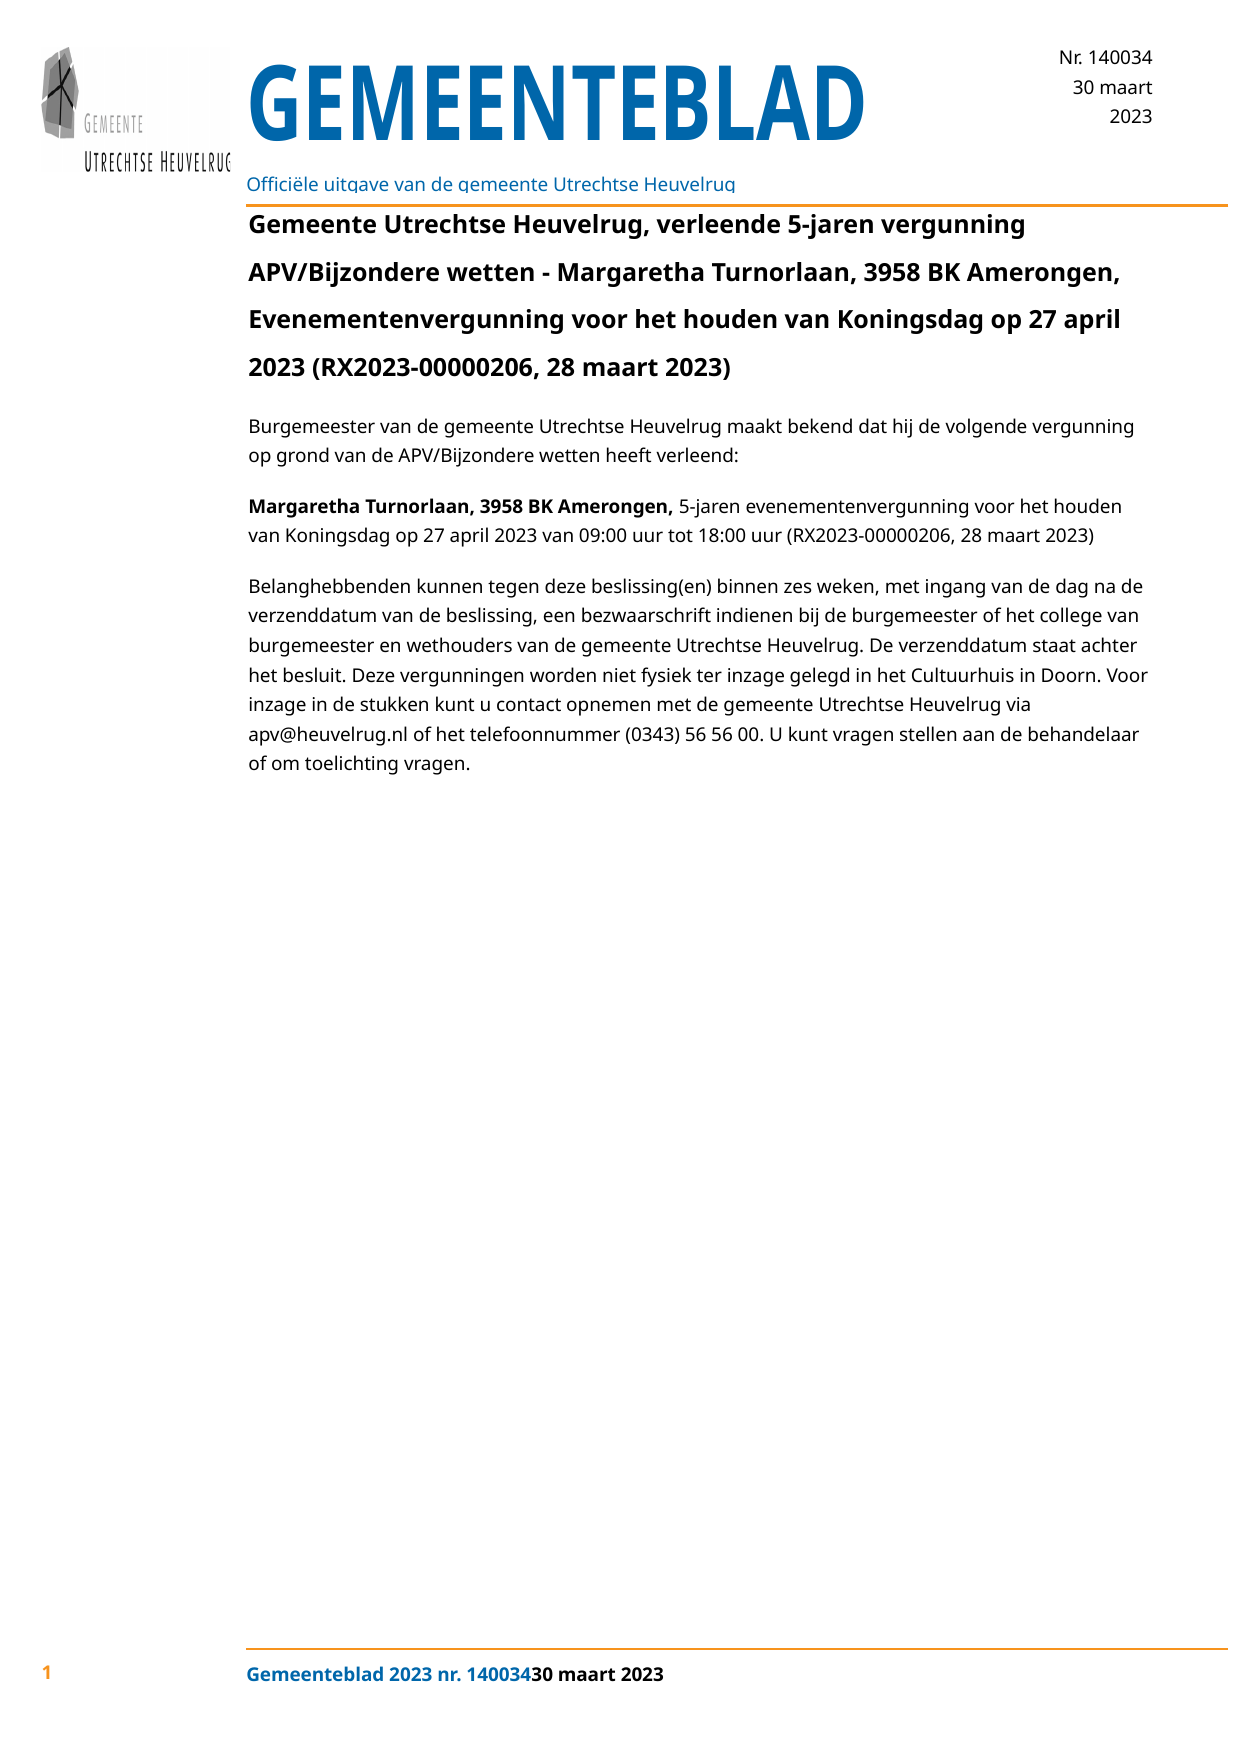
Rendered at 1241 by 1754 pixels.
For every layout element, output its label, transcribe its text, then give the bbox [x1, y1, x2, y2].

text Margaretha Turnorlaan, 3958 BK Amerongen, 5-jaren evenementenvergunning voor het houden van Koningsdag op 27 april 2023 van 09:00 uur tot 18:00 uur (RX2023-00000206, 28 maart 2023) [248, 493, 1152, 548]
text Burgemeester van de gemeente Utrechtse Heuvelrug maakt bekend dat hij de volgende vergunning op grond van de APV/Bijzondere wetten heeft verleend: [248, 413, 1152, 468]
text Gemeente Utrechtse Heuvelrug, verleende 5-jaren vergunning APV/Bijzondere wetten - Margaretha Turnorlaan, 3958 BK Amerongen, Evenementenvergunning voor het houden van Koningsdag op 27 april 2023 (RX2023-00000206, 28 maart 2023) [248, 207, 1152, 384]
picture [41, 47, 231, 172]
text Belanghebbenden kunnen tegen deze beslissing(en) binnen zes weken, met ingang van de dag na de verzenddatum van de beslissing, een bezwaarschrift indienen bij de burgemeester of het college van burgemeester en wethouders van de gemeente Utrechtse Heuvelrug. De verzenddatum staat achter het besluit. Deze vergunningen worden niet fysiek ter inzage gelegd in het Cultuurhuis in Doorn. Voor inzage in de stukken kunt u contact opnemen met de gemeente Utrechtse Heuvelrug via apv@heuvelrug.nl of het telefoonnummer (0343) 56 56 00. U kunt vragen stellen aan de behandelaar of om toelichting vragen. [248, 573, 1152, 776]
